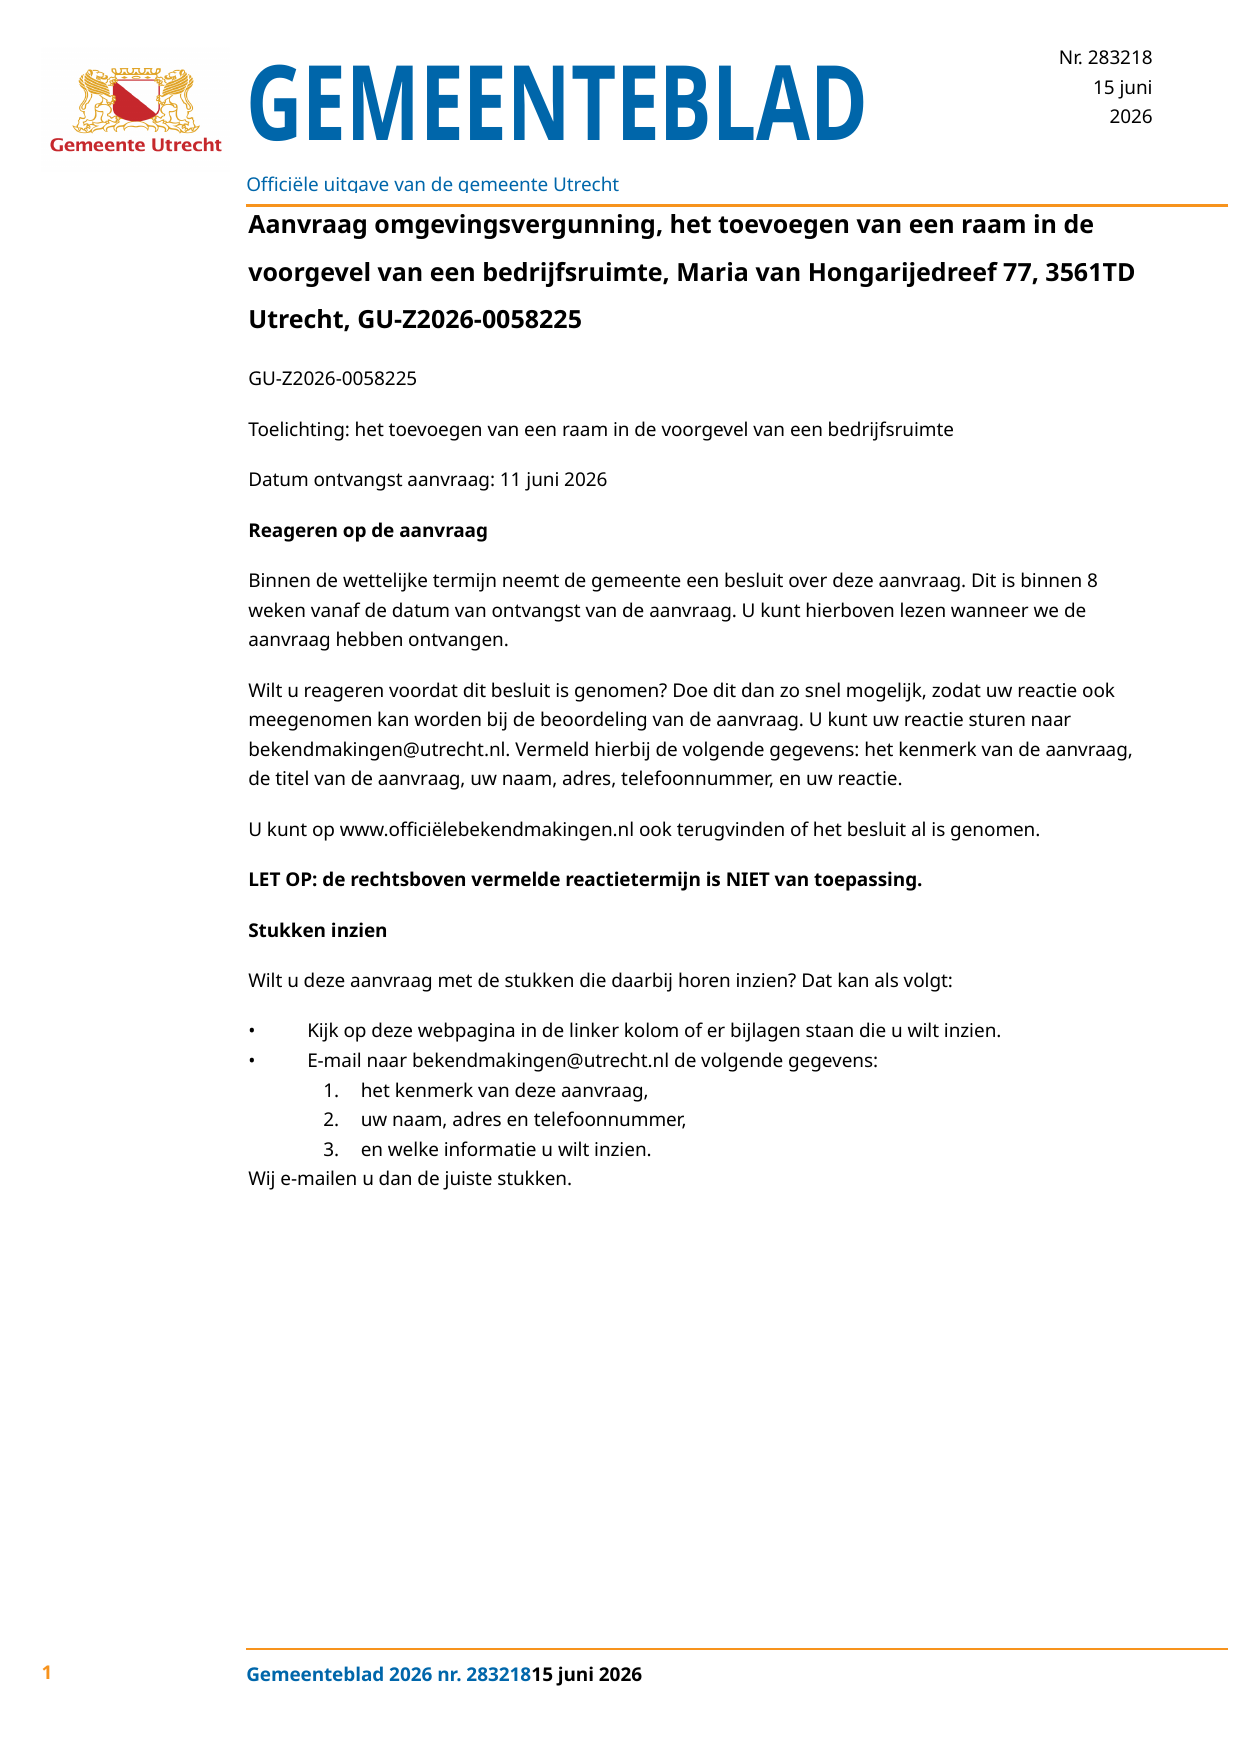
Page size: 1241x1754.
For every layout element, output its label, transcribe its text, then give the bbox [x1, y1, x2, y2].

text Stukken inzien [248, 917, 1152, 942]
text Datum ontvangst aanvraag: 11 juni 2026 [248, 466, 1152, 492]
list E-mail naar bekendmakingen@utrecht.nl de volgende gegevens: [248, 1047, 1152, 1073]
text LET OP: de rechtsboven vermelde reactietermijn is NIET van toepassing. [248, 866, 1152, 892]
text U kunt op www.officiëlebekendmakingen.nl ook terugvinden of het besluit al is genomen. [248, 816, 1152, 842]
text GU-Z2026-0058225 [248, 366, 1152, 391]
picture [41, 47, 231, 172]
list en welke informatie u wilt inzien. [323, 1136, 1152, 1162]
text Wilt u deze aanvraag met de stukken die daarbij horen inzien? Dat kan als volgt: [248, 967, 1152, 993]
list het kenmerk van deze aanvraag, [323, 1077, 1152, 1102]
text Reageren op de aanvraag [248, 517, 1152, 542]
list uw naam, adres en telefoonnummer, [323, 1106, 1152, 1132]
text Wilt u reageren voordat dit besluit is genomen? Doe dit dan zo snel mogelijk, zodat uw reactie ook meegenomen kan worden bij de beoordeling van de aanvraag. U kunt uw reactie sturen naar bekendmakingen@utrecht.nl. Vermeld hierbij de volgende gegevens: het kenmerk van de aanvraag, de titel van de aanvraag, uw naam, adres, telefoonnummer, en uw reactie. [248, 677, 1152, 791]
text Aanvraag omgevingsvergunning, het toevoegen van een raam in de voorgevel van een bedrijfsruimte, Maria van Hongarijedreef 77, 3561TD Utrecht, GU-Z2026-0058225 [248, 207, 1152, 336]
text Wij e-mailen u dan de juiste stukken. [248, 1166, 1152, 1191]
text Binnen de wettelijke termijn neemt de gemeente een besluit over deze aanvraag. Dit is binnen 8 weken vanaf de datum van ontvangst van de aanvraag. U kunt hierboven lezen wanneer we de aanvraag hebben ontvangen. [248, 567, 1152, 652]
text Toelichting: het toevoegen van een raam in de voorgevel van een bedrijfsruimte [248, 416, 1152, 442]
list Kijk op deze webpagina in de linker kolom of er bijlagen staan die u wilt inzien. [248, 1018, 1152, 1043]
